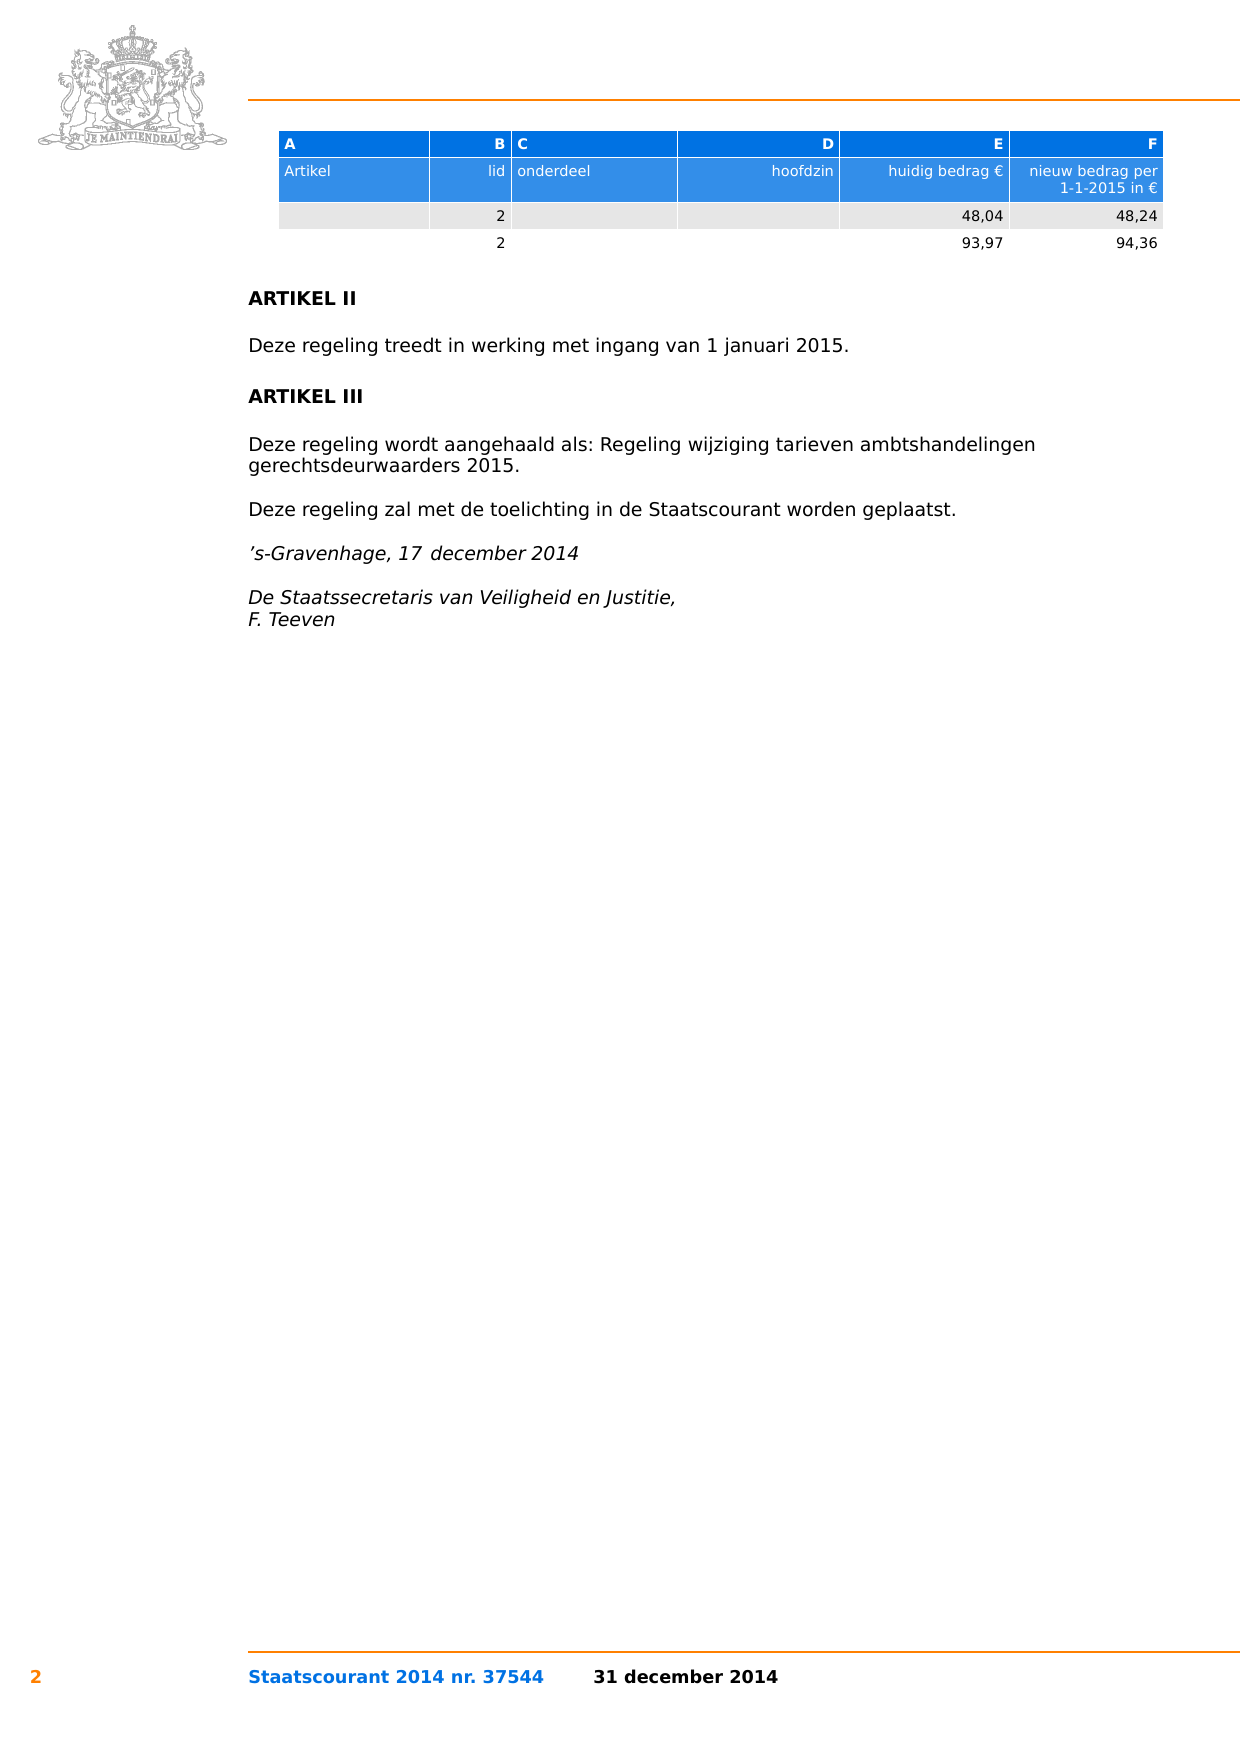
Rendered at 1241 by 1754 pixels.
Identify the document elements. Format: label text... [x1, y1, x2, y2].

table_cell [279, 203, 429, 229]
table_cell onderdeel [512, 158, 677, 202]
table_cell 48,04 [840, 203, 1009, 229]
text Deze regeling wordt aangehaald als: Regeling wijziging tarieven ambtshandelingen gerechtsdeurwaarders 2015. [248, 433, 1163, 477]
table_header A [279, 131, 429, 157]
table_header C [512, 131, 677, 157]
table_cell lid [430, 158, 511, 202]
picture [38, 25, 227, 150]
table_cell [512, 203, 677, 229]
table_cell [678, 203, 839, 229]
table_cell 2 [430, 230, 511, 256]
table_cell 2 [430, 203, 511, 229]
table_cell [279, 230, 429, 256]
table_cell nieuw bedrag per 1-1-2015 in € [1010, 158, 1163, 202]
table_header F [1010, 131, 1163, 157]
table_cell 94,36 [1010, 230, 1163, 256]
table_cell 48,24 [1010, 203, 1163, 229]
text Deze regeling treedt in werking met ingang van 1 januari 2015. [248, 334, 1163, 356]
table_cell hoofdzin [678, 158, 839, 202]
table_cell huidig bedrag € [840, 158, 1009, 202]
table_cell [512, 230, 677, 256]
subtitle ARTIKEL II [248, 287, 1163, 309]
text De Staatssecretaris van Veiligheid en Justitie, F. Teeven [248, 587, 1163, 631]
table_cell 93,97 [840, 230, 1009, 256]
text ’s-Gravenhage, 17 december 2014 [248, 543, 1163, 565]
text Deze regeling zal met de toelichting in de Staatscourant worden geplaatst. [248, 499, 1163, 521]
table_cell Artikel [279, 158, 429, 202]
table_header E [840, 131, 1009, 157]
table_header D [678, 131, 839, 157]
table_cell [678, 230, 839, 256]
subtitle ARTIKEL III [248, 386, 1163, 408]
table_header B [430, 131, 511, 157]
